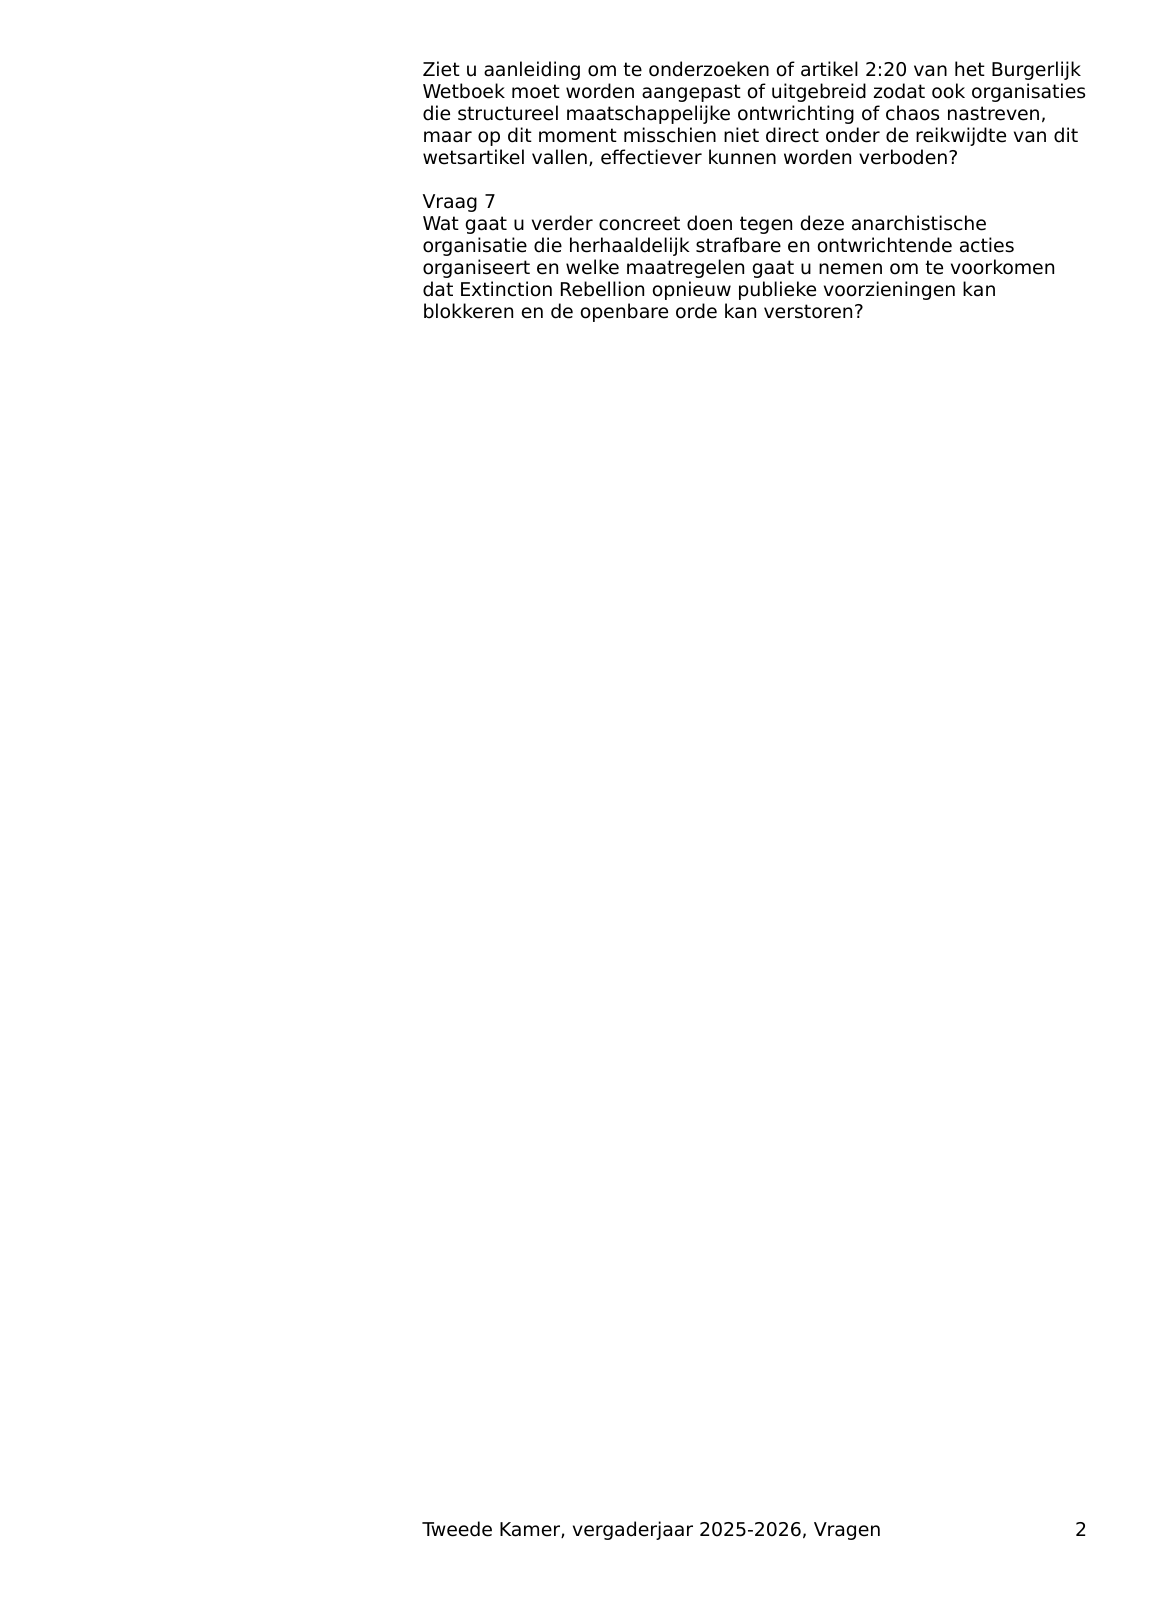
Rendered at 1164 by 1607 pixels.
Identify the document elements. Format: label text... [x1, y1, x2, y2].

text Wat gaat u verder concreet doen tegen deze anarchistische organisatie die herhaaldelijk strafbare en ontwrichtende acties organiseert en welke maatregelen gaat u nemen om te voorkomen dat Extinction Rebellion opnieuw publieke voorzieningen kan blokkeren en de openbare orde kan verstoren? [422, 213, 1087, 323]
text Vraag 7 [422, 191, 1087, 213]
text Ziet u aanleiding om te onderzoeken of artikel 2:20 van het Burgerlijk Wetboek moet worden aangepast of uitgebreid zodat ook organisaties die structureel maatschappelijke ontwrichting of chaos nastreven, maar op dit moment misschien niet direct onder de reikwijdte van dit wetsartikel vallen, effectiever kunnen worden verboden? [422, 59, 1087, 169]
